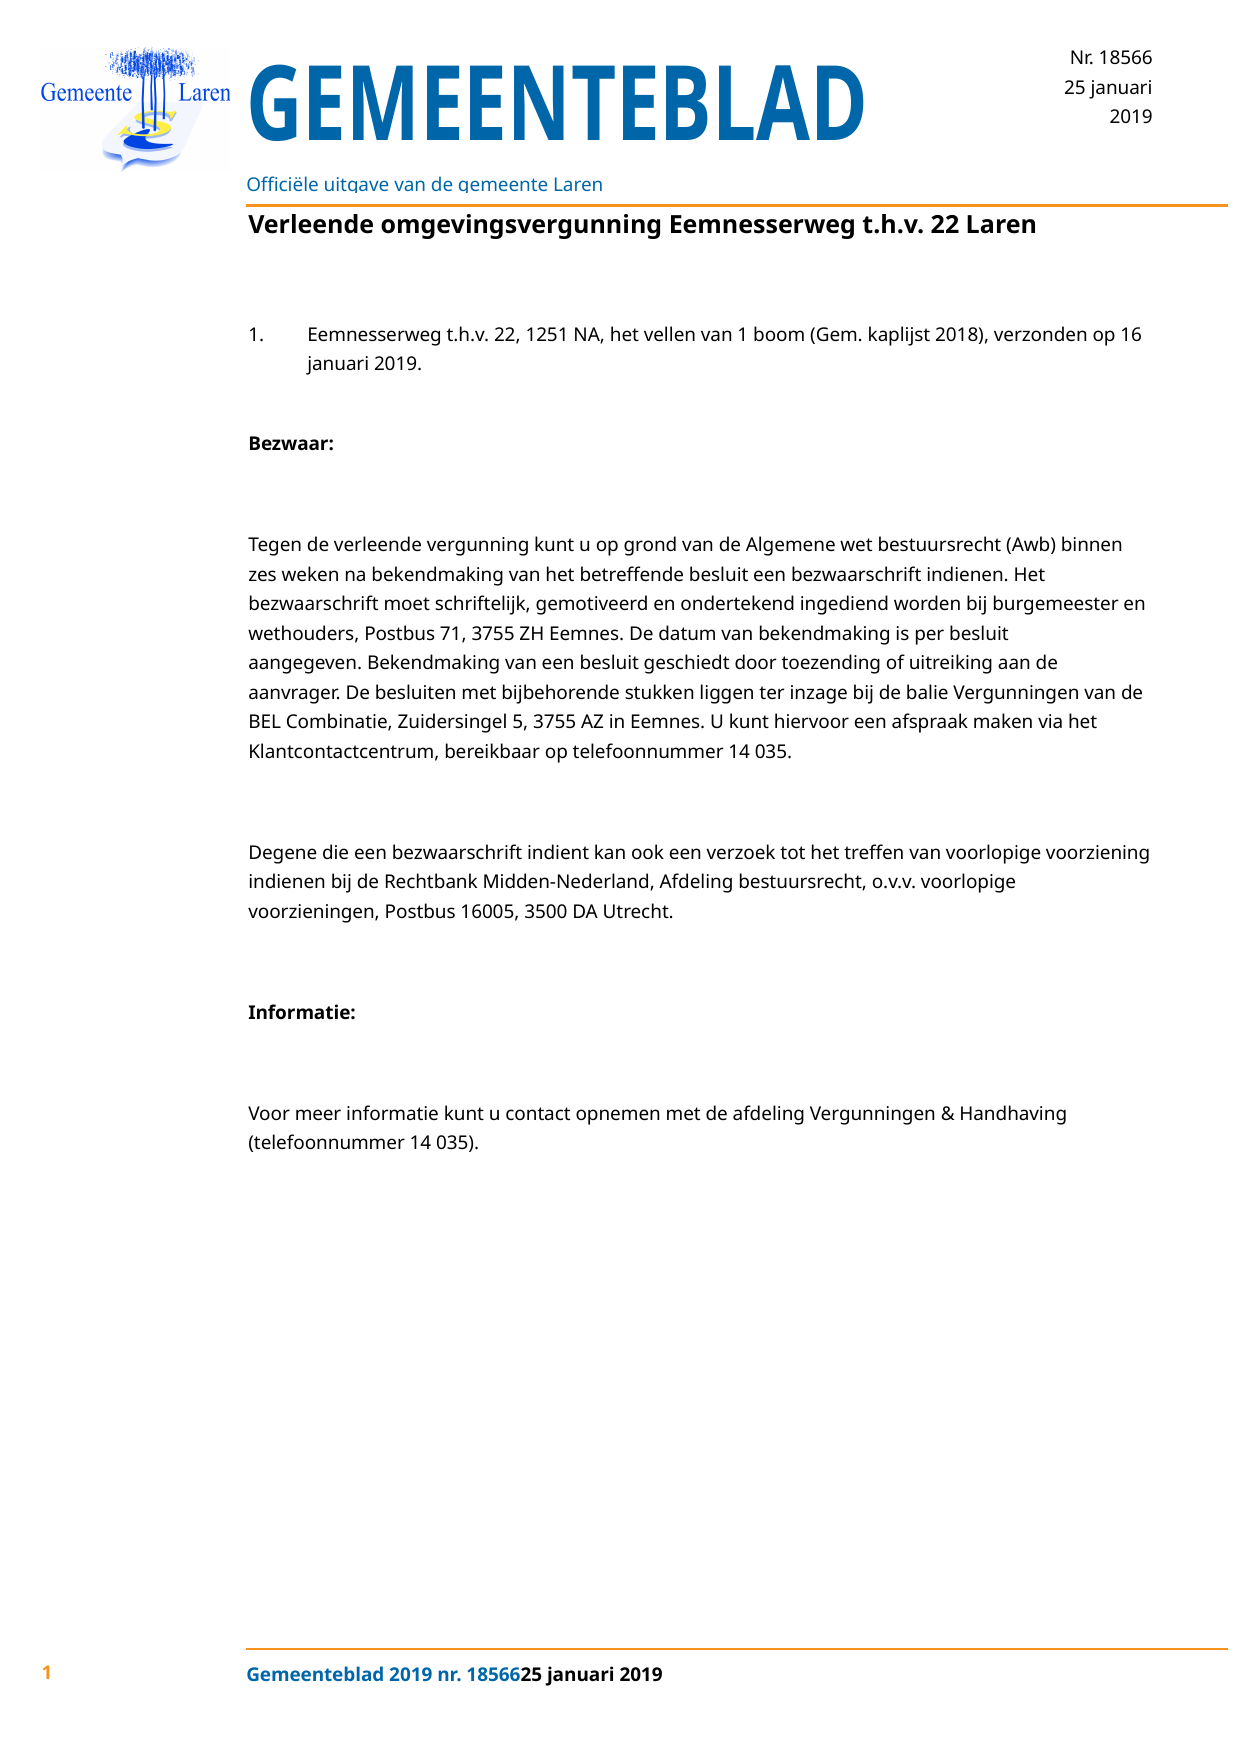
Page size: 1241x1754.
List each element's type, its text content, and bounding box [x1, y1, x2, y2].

text Voor meer informatie kunt u contact opnemen met de afdeling Vergunningen & Handhaving (telefoonnummer 14 035). [248, 1100, 1152, 1155]
text Bezwaar: [248, 430, 1152, 456]
text Informatie: [248, 999, 1152, 1025]
text Degene die een bezwaarschrift indient kan ook een verzoek tot het treffen van voorlopige voorziening indienen bij de Rechtbank Midden-Nederland, Afdeling bestuursrecht, o.v.v. voorlopige voorzieningen, Postbus 16005, 3500 DA Utrecht. [248, 839, 1152, 924]
picture [41, 47, 231, 172]
list Eemnesserweg t.h.v. 22, 1251 NA, het vellen van 1 boom (Gem. kaplijst 2018), verzonden op 16 januari 2019. [248, 321, 1152, 376]
text Tegen de verleende vergunning kunt u op grond van de Algemene wet bestuursrecht (Awb) binnen zes weken na bekendmaking van het betreffende besluit een bezwaarschrift indienen. Het bezwaarschrift moet schriftelijk, gemotiveerd en ondertekend ingediend worden bij burgemeester en wethouders, Postbus 71, 3755 ZH Eemnes. De datum van bekendmaking is per besluit aangegeven. Bekendmaking van een besluit geschiedt door toezending of uitreiking aan de aanvrager. De besluiten met bijbehorende stukken liggen ter inzage bij de balie Vergunningen van de BEL Combinatie, Zuidersingel 5, 3755 AZ in Eemnes. U kunt hiervoor een afspraak maken via het Klantcontactcentrum, bereikbaar op telefoonnummer 14 035. [248, 531, 1152, 764]
text Verleende omgevingsvergunning Eemnesserweg t.h.v. 22 Laren [248, 207, 1152, 241]
